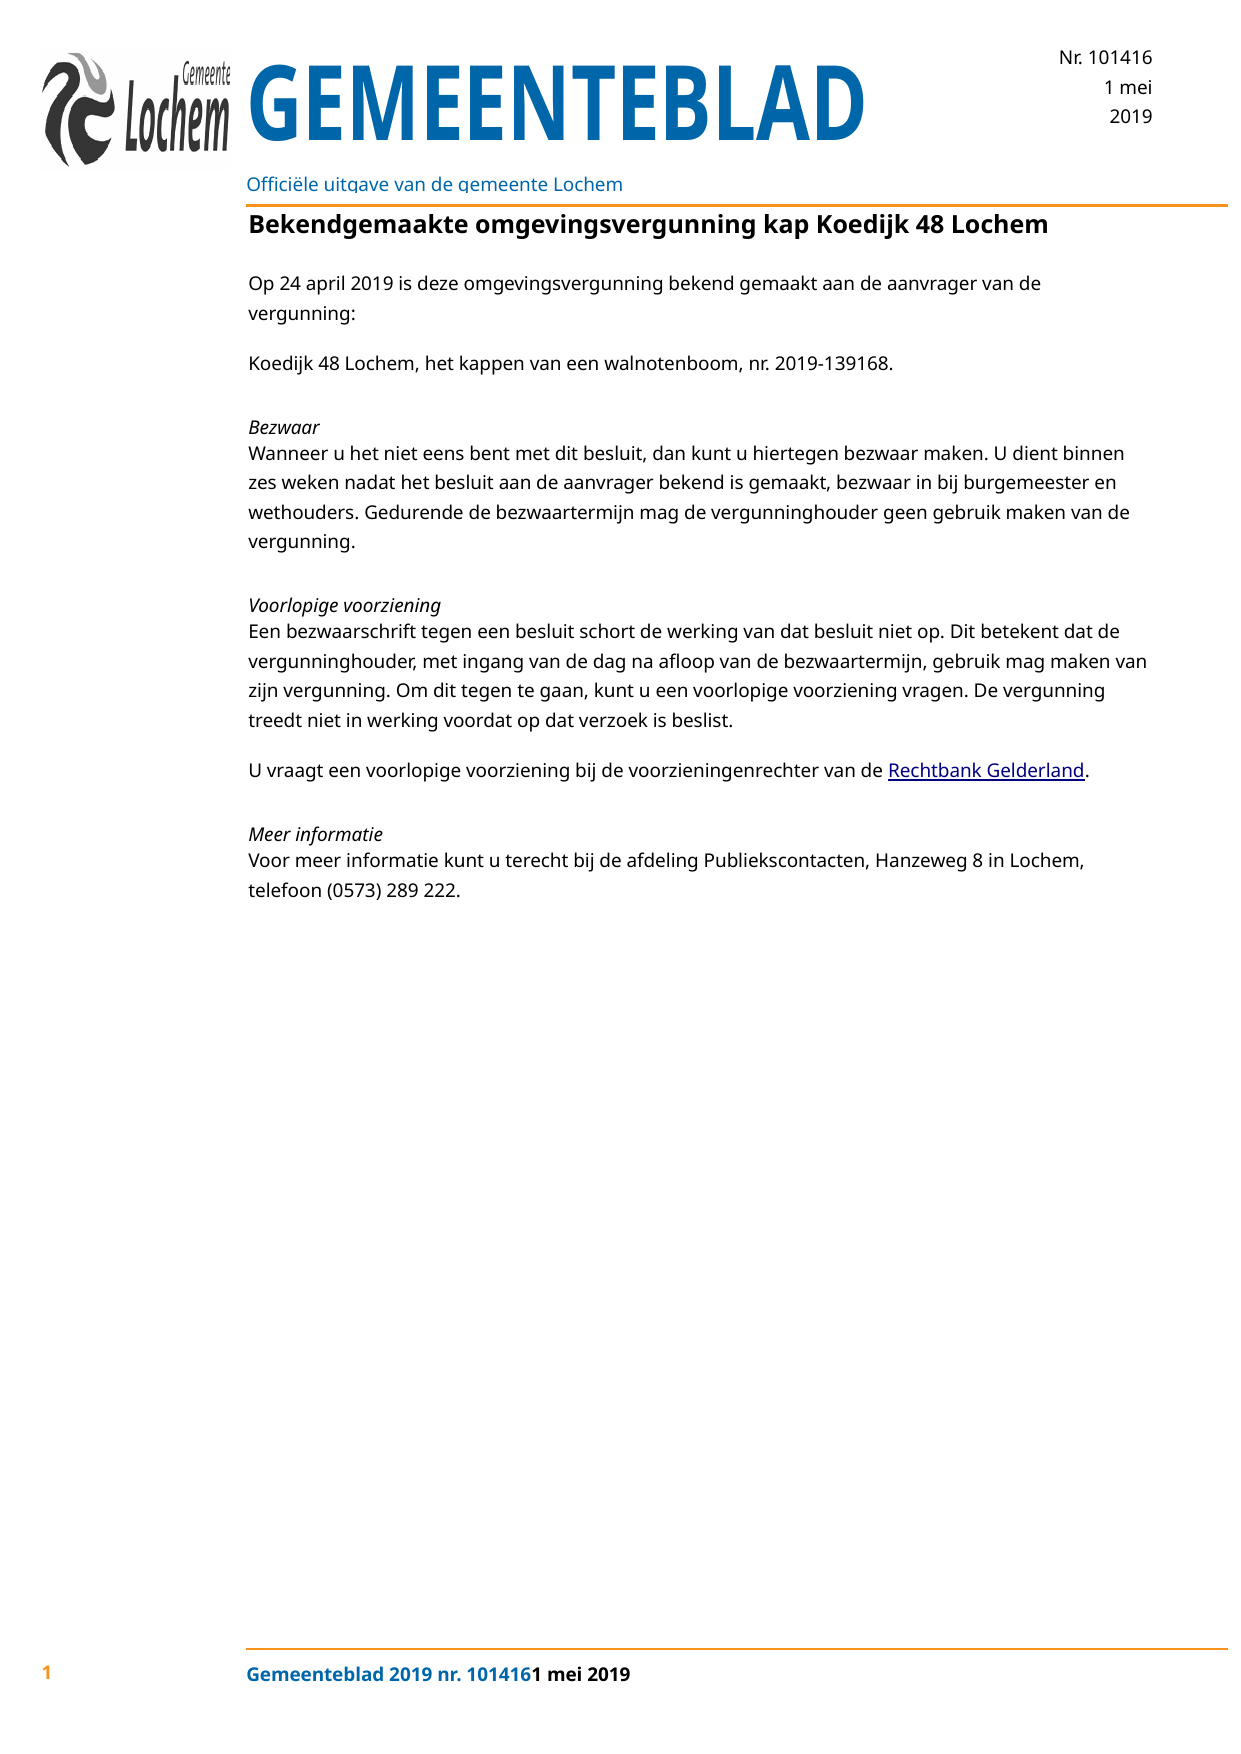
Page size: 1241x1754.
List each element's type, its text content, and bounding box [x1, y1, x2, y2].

picture [41, 47, 231, 172]
text Voor meer informatie kunt u terecht bij de afdeling Publiekscontacten, Hanzeweg 8 in Lochem, telefoon (0573) 289 222. [248, 847, 1152, 903]
text Een bezwaarschrift tegen een besluit schort de werking van dat besluit niet op. Dit betekent dat de vergunninghouder, met ingang van de dag na afloop van de bezwaartermijn, gebruik mag maken van zijn vergunning. Om dit tegen te gaan, kunt u een voorlopige voorziening vragen. De vergunning treedt niet in werking voordat op dat verzoek is beslist. [248, 618, 1152, 733]
text Bekendgemaakte omgevingsvergunning kap Koedijk 48 Lochem [248, 207, 1152, 241]
text Koedijk 48 Lochem, het kappen van een walnotenboom, nr. 2019-139168. [248, 350, 1152, 376]
text Wanneer u het niet eens bent met dit besluit, dan kunt u hiertegen bezwaar maken. U dient binnen zes weken nadat het besluit aan de aanvrager bekend is gemaakt, bezwaar in bij burgemeester en wethouders. Gedurende de bezwaartermijn mag de vergunninghouder geen gebruik maken van de vergunning. [248, 440, 1152, 554]
text Voorlopige voorziening [248, 593, 1152, 618]
text Op 24 april 2019 is deze omgevingsvergunning bekend gemaakt aan de aanvrager van de vergunning: [248, 270, 1152, 326]
text U vraagt een voorlopige voorziening bij de voorzieningenrechter van de Rechtbank Gelderland. [248, 758, 1152, 783]
text Meer informatie [248, 822, 1152, 847]
text Bezwaar [248, 414, 1152, 440]
